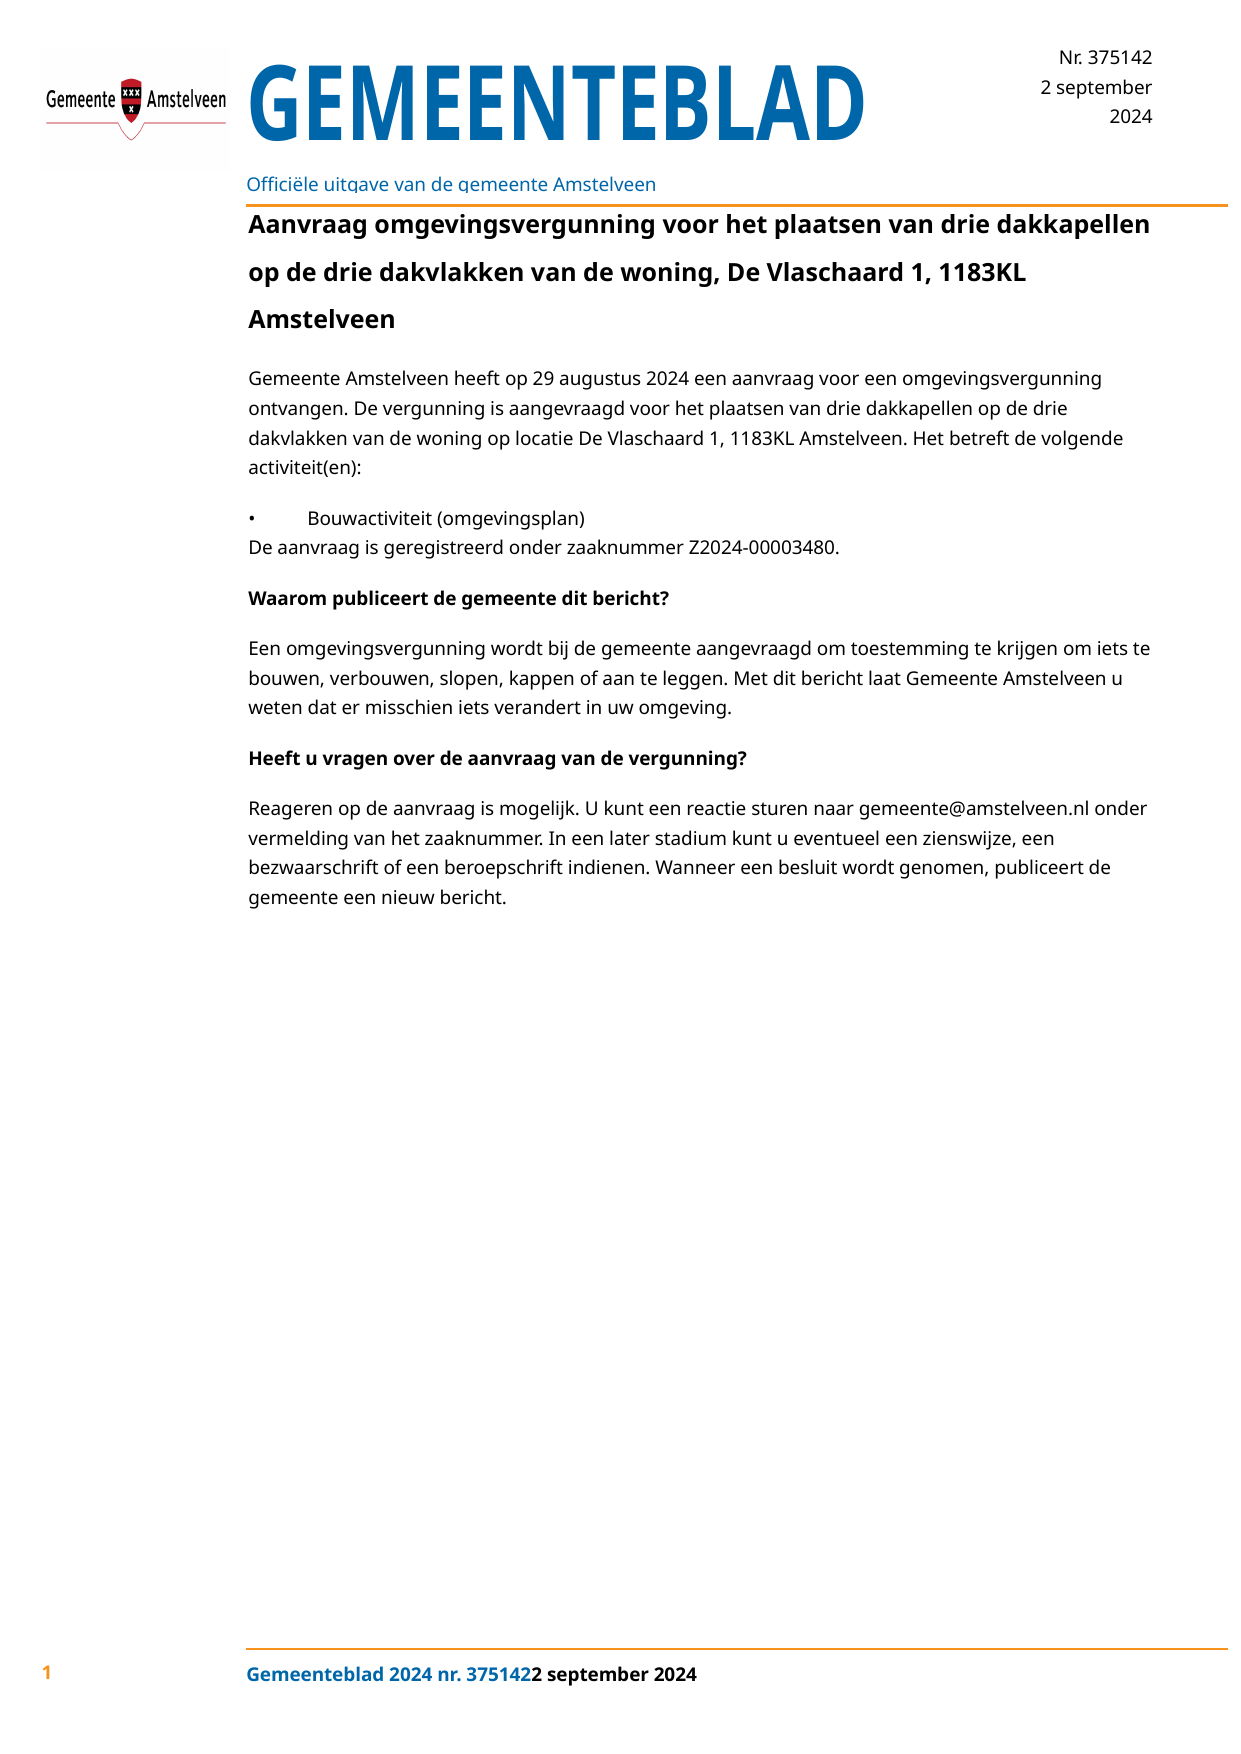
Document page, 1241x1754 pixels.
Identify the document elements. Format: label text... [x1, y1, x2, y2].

list Bouwactiviteit (omgevingsplan) [248, 505, 1152, 530]
text Een omgevingsvergunning wordt bij de gemeente aangevraagd om toestemming te krijgen om iets te bouwen, verbouwen, slopen, kappen of aan te leggen. Met dit bericht laat Gemeente Amstelveen u weten dat er misschien iets verandert in uw omgeving. [248, 635, 1152, 720]
text Aanvraag omgevingsvergunning voor het plaatsen van drie dakkapellen op de drie dakvlakken van de woning, De Vlaschaard 1, 1183KL Amstelveen [248, 207, 1152, 336]
text Heeft u vragen over de aanvraag van de vergunning? [248, 745, 1152, 770]
text Waarom publiceert de gemeente dit bericht? [248, 585, 1152, 610]
text Reageren op de aanvraag is mogelijk. U kunt een reactie sturen naar gemeente@amstelveen.nl onder vermelding van het zaaknummer. In een later stadium kunt u eventueel een zienswijze, een bezwaarschrift of een beroepschrift indienen. Wanneer een besluit wordt genomen, publiceert de gemeente een nieuw bericht. [248, 795, 1152, 909]
picture [41, 47, 231, 172]
text Gemeente Amstelveen heeft op 29 augustus 2024 een aanvraag voor een omgevingsvergunning ontvangen. De vergunning is aangevraagd voor het plaatsen van drie dakkapellen op de drie dakvlakken van de woning op locatie De Vlaschaard 1, 1183KL Amstelveen. Het betreft de volgende activiteit(en): [248, 366, 1152, 480]
text De aanvraag is geregistreerd onder zaaknummer Z2024-00003480. [248, 534, 1152, 560]
